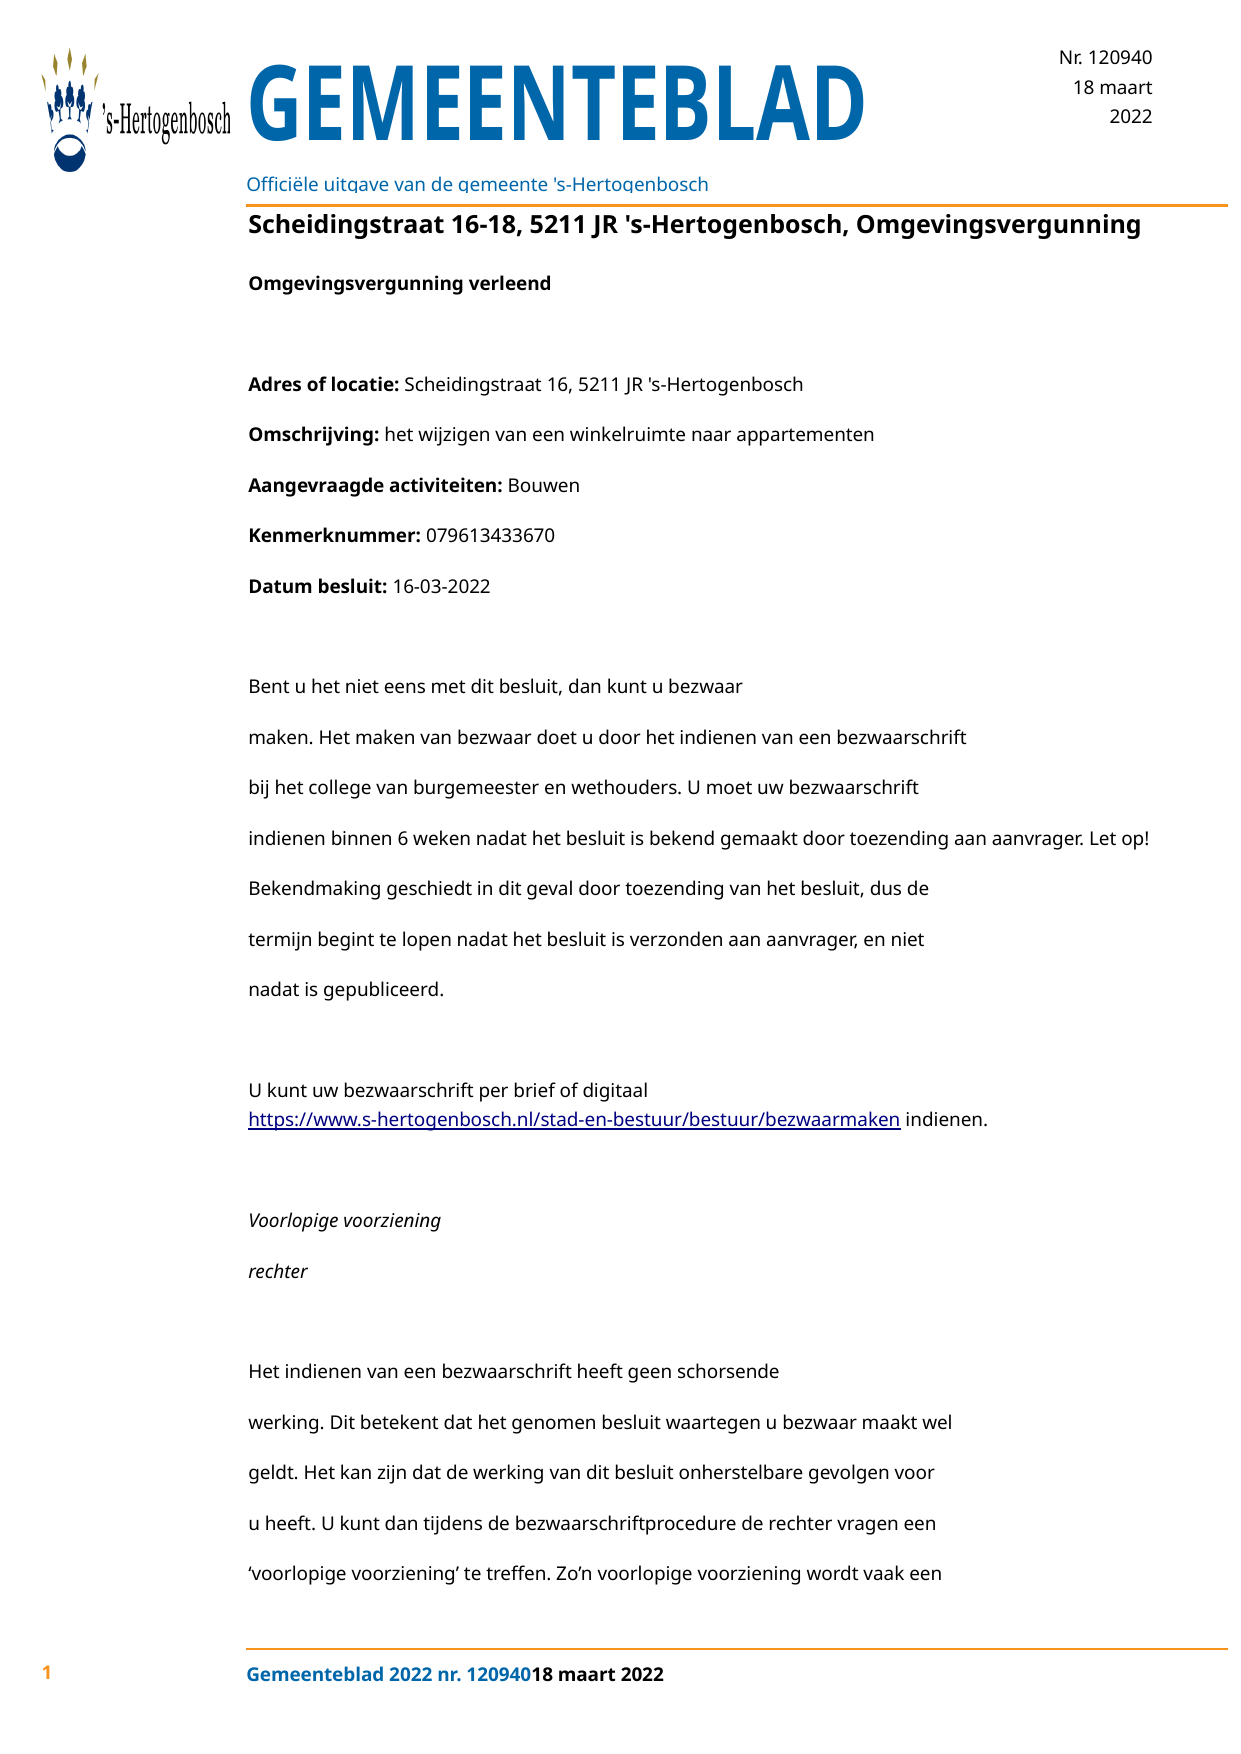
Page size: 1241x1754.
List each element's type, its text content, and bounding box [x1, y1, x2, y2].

text maken. Het maken van bezwaar doet u door het indienen van een bezwaarschrift [248, 724, 1152, 750]
text bij het college van burgemeester en wethouders. U moet uw bezwaarschrift [248, 774, 1152, 800]
text Adres of locatie: Scheidingstraat 16, 5211 JR 's-Hertogenbosch [248, 371, 1152, 397]
text Kenmerknummer: 079613433670 [248, 522, 1152, 548]
text u heeft. U kunt dan tijdens de bezwaarschriftprocedure de rechter vragen een [248, 1510, 1152, 1536]
text indienen binnen 6 weken nadat het besluit is bekend gemaakt door toezending aan aanvrager. Let op! [248, 825, 1152, 851]
text werking. Dit betekent dat het genomen besluit waartegen u bezwaar maakt wel [248, 1409, 1152, 1435]
text Omschrijving: het wijzigen van een winkelruimte naar appartementen [248, 422, 1152, 447]
text U kunt uw bezwaarschrift per brief of digitaal https://www.s-hertogenbosch.nl/stad-en-bestuur/bestuur/bezwaarmaken indienen. [248, 1077, 1152, 1132]
picture [41, 47, 231, 172]
text nadat is gepubliceerd. [248, 976, 1152, 1002]
text Aangevraagde activiteiten: Bouwen [248, 472, 1152, 498]
text termijn begint te lopen nadat het besluit is verzonden aan aanvrager, en niet [248, 926, 1152, 951]
text Het indienen van een bezwaarschrift heeft geen schorsende [248, 1359, 1152, 1384]
text Bekendmaking geschiedt in dit geval door toezending van het besluit, dus de [248, 875, 1152, 901]
text ‘voorlopige voorziening’ te treffen. Zo’n voorlopige voorziening wordt vaak een [248, 1560, 1152, 1586]
text geldt. Het kan zijn dat de werking van dit besluit onherstelbare gevolgen voor [248, 1459, 1152, 1485]
text Datum besluit: 16-03-2022 [248, 573, 1152, 598]
text Scheidingstraat 16-18, 5211 JR 's-Hertogenbosch, Omgevingsvergunning [248, 207, 1152, 241]
text rechter [248, 1258, 1152, 1283]
text Bent u het niet eens met dit besluit, dan kunt u bezwaar [248, 674, 1152, 699]
text Omgevingsvergunning verleend [248, 270, 1152, 296]
text Voorlopige voorziening [248, 1207, 1152, 1233]
